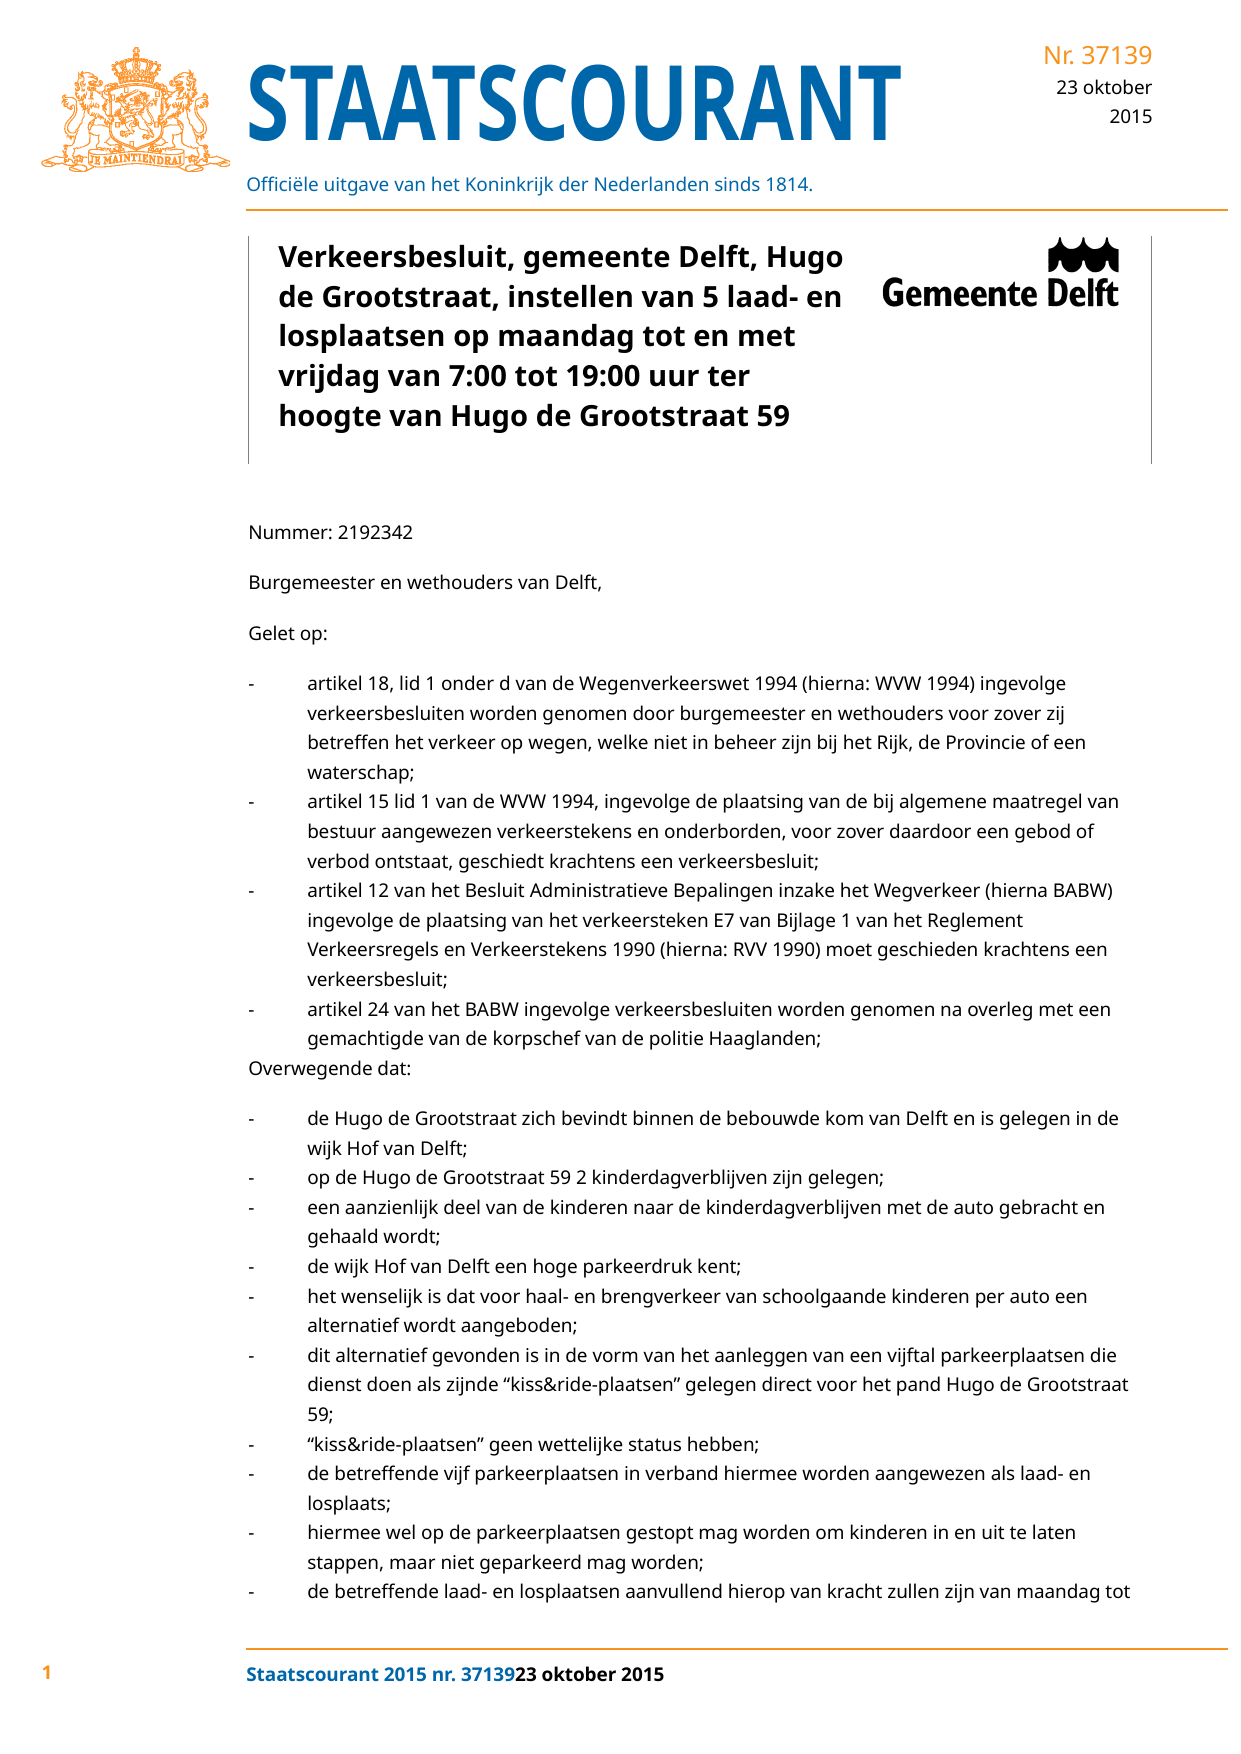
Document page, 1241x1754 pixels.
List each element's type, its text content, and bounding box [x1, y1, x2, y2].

list het wenselijk is dat voor haal- en brengverkeer van schoolgaande kinderen per auto een alternatief wordt aangeboden; [248, 1283, 1152, 1338]
text Burgemeester en wethouders van Delft, [248, 569, 1152, 595]
list de betreffende vijf parkeerplaatsen in verband hiermee worden aangewezen als laad- en losplaats; [248, 1460, 1152, 1516]
picture [41, 47, 231, 172]
list dit alternatief gevonden is in de vorm van het aanleggen van een vijftal parkeerplaatsen die dienst doen als zijnde “kiss&ride-plaatsen” gelegen direct voor het pand Hugo de Grootstraat 59; [248, 1342, 1152, 1427]
text Gelet op: [248, 620, 1152, 646]
list “kiss&ride-plaatsen” geen wettelijke status hebben; [248, 1431, 1152, 1456]
table_header Verkeersbesluit, gemeente Delft, Hugo de Grootstraat, instellen van 5 laad- en losplaatsen op maandag tot en met vrijdag van 7:00 tot 19:00 uur ter hoogte van Hugo de Grootstraat 59 [249, 236, 850, 464]
table_header [850, 236, 1151, 464]
list de betreffende laad- en losplaatsen aanvullend hierop van kracht zullen zijn van maandag tot [248, 1579, 1152, 1604]
list artikel 12 van het Besluit Administratieve Bepalingen inzake het Wegverkeer (hierna BABW) ingevolge de plaatsing van het verkeersteken E7 van Bijlage 1 van het Reglement Verkeersregels en Verkeerstekens 1990 (hierna: RVV 1990) moet geschieden krachtens een verkeersbesluit; [248, 877, 1152, 992]
list de wijk Hof van Delft een hoge parkeerdruk kent; [248, 1253, 1152, 1279]
list artikel 24 van het BABW ingevolge verkeersbesluiten worden genomen na overleg met een gemachtigde van de korpschef van de politie Haaglanden; [248, 996, 1152, 1051]
list artikel 18, lid 1 onder d van de Wegenverkeerswet 1994 (hierna: WVW 1994) ingevolge verkeersbesluiten worden genomen door burgemeester en wethouders voor zover zij betreffen het verkeer op wegen, welke niet in beheer zijn bij het Rijk, de Provincie of een waterschap; [248, 670, 1152, 785]
list een aanzienlijk deel van de kinderen naar de kinderdagverblijven met de auto gebracht en gehaald wordt; [248, 1194, 1152, 1249]
picture [882, 236, 1119, 309]
list op de Hugo de Grootstraat 59 2 kinderdagverblijven zijn gelegen; [248, 1164, 1152, 1190]
text Overwegende dat: [248, 1055, 1152, 1081]
list de Hugo de Grootstraat zich bevindt binnen de bebouwde kom van Delft en is gelegen in de wijk Hof van Delft; [248, 1105, 1152, 1161]
text Nummer: 2192342 [248, 519, 1152, 545]
list hiermee wel op de parkeerplaatsen gestopt mag worden om kinderen in en uit te laten stappen, maar niet geparkeerd mag worden; [248, 1519, 1152, 1575]
list artikel 15 lid 1 van de WVW 1994, ingevolge de plaatsing van de bij algemene maatregel van bestuur aangewezen verkeerstekens en onderborden, voor zover daardoor een gebod of verbod ontstaat, geschiedt krachtens een verkeersbesluit; [248, 789, 1152, 873]
